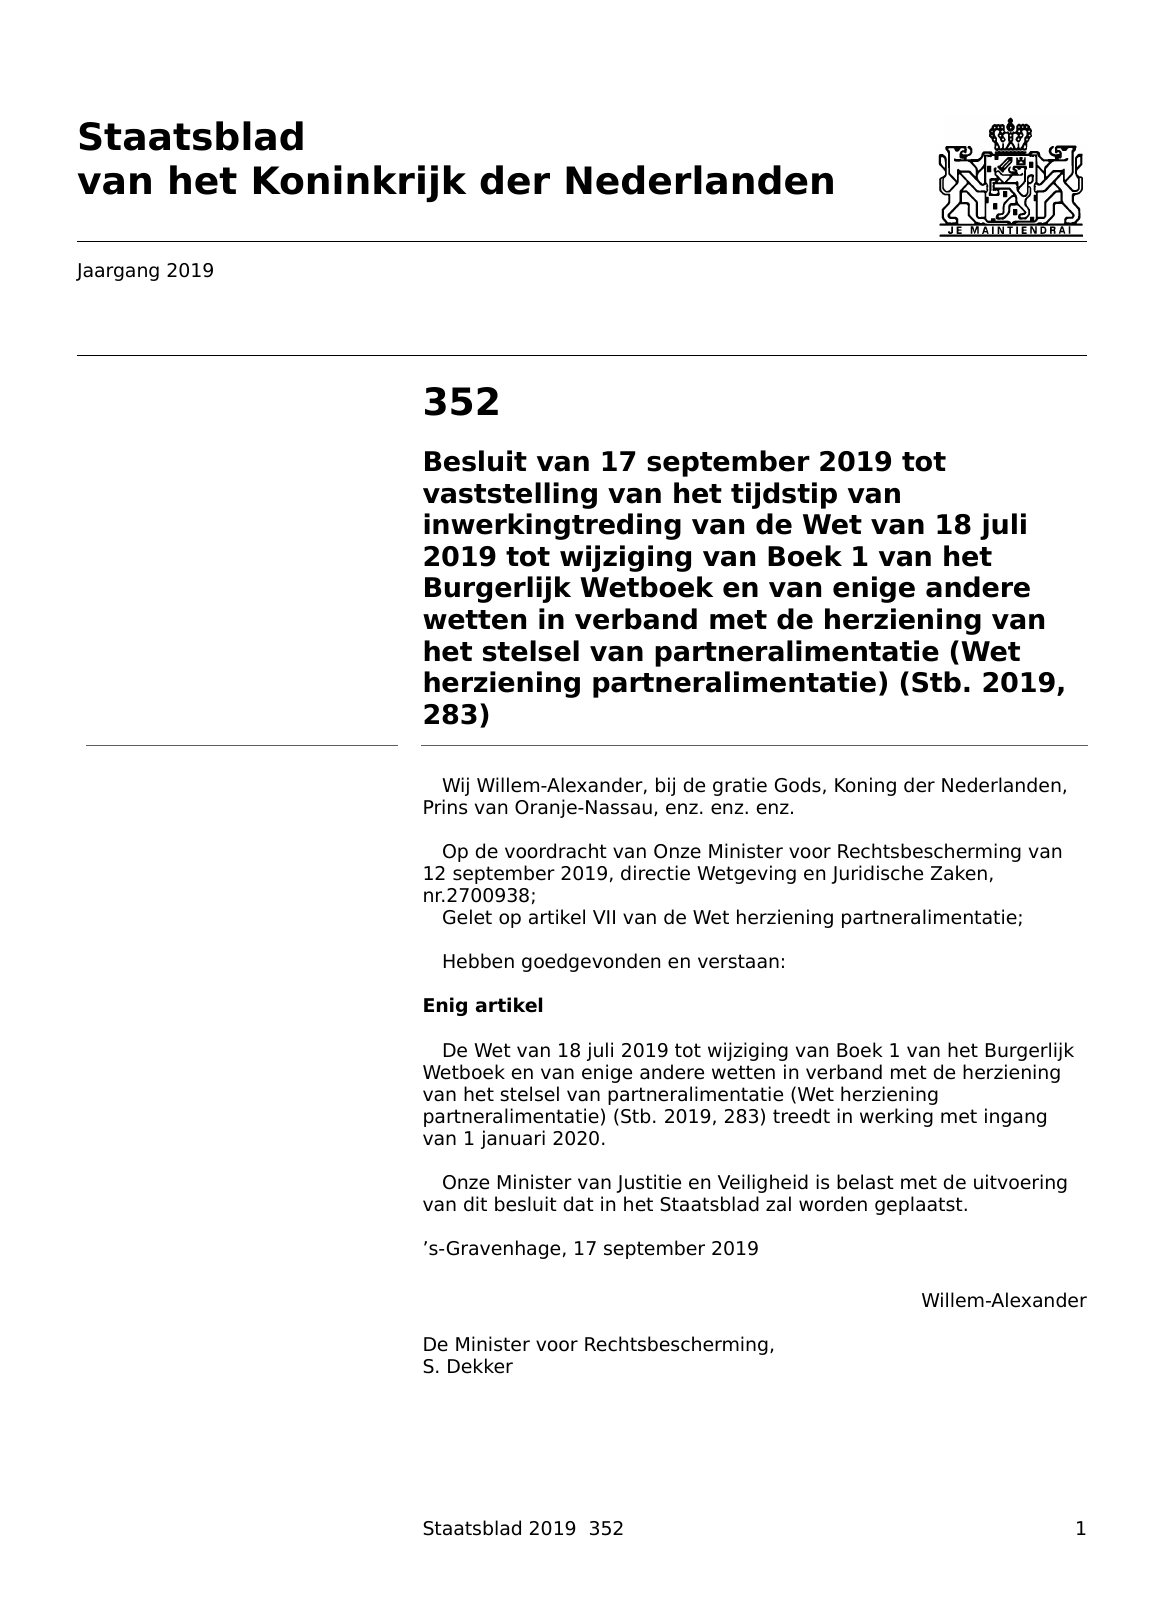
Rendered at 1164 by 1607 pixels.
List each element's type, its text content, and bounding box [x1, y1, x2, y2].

text Hebben goedgevonden en verstaan: [422, 951, 1087, 973]
text Willem-Alexander [422, 1290, 1087, 1312]
text Op de voordracht van Onze Minister voor Rechtsbescherming van 12 september 2019, directie Wetgeving en Juridische Zaken, nr.2700938; [422, 841, 1087, 907]
text De Minister voor Rechtsbescherming, S. Dekker [422, 1334, 1087, 1378]
table_header Staatsblad van het Koninkrijk der Nederlanden [77, 100, 886, 241]
text Besluit van 17 september 2019 tot vaststelling van het tijdstip van inwerkingtreding van de Wet van 18 juli 2019 tot wijziging van Boek 1 van het Burgerlijk Wetboek en van enige andere wetten in verband met de herziening van het stelsel van partneralimentatie (Wet herziening partneralimentatie) (Stb. 2019, 283) [422, 447, 1087, 731]
subtitle 352 [422, 381, 1087, 424]
picture [936, 115, 1087, 240]
text ’s-Gravenhage, 17 september 2019 [422, 1238, 1087, 1260]
text Wij Willem-Alexander, bij de gratie Gods, Koning der Nederlanden, Prins van Oranje-Nassau, enz. enz. enz. [422, 775, 1087, 819]
text Gelet op artikel VII van de Wet herziening partneralimentatie; [422, 907, 1087, 929]
table_cell Jaargang 2019 [77, 242, 1087, 355]
text De Wet van 18 juli 2019 tot wijziging van Boek 1 van het Burgerlijk Wetboek en van enige andere wetten in verband met de herziening van het stelsel van partneralimentatie (Wet herziening partneralimentatie) (Stb. 2019, 283) treedt in werking met ingang van 1 januari 2020. [422, 1039, 1087, 1149]
text Onze Minister van Justitie en Veiligheid is belast met de uitvoering van dit besluit dat in het Staatsblad zal worden geplaatst. [422, 1172, 1087, 1216]
table_header [886, 100, 1087, 241]
subtitle Enig artikel [422, 995, 1087, 1017]
